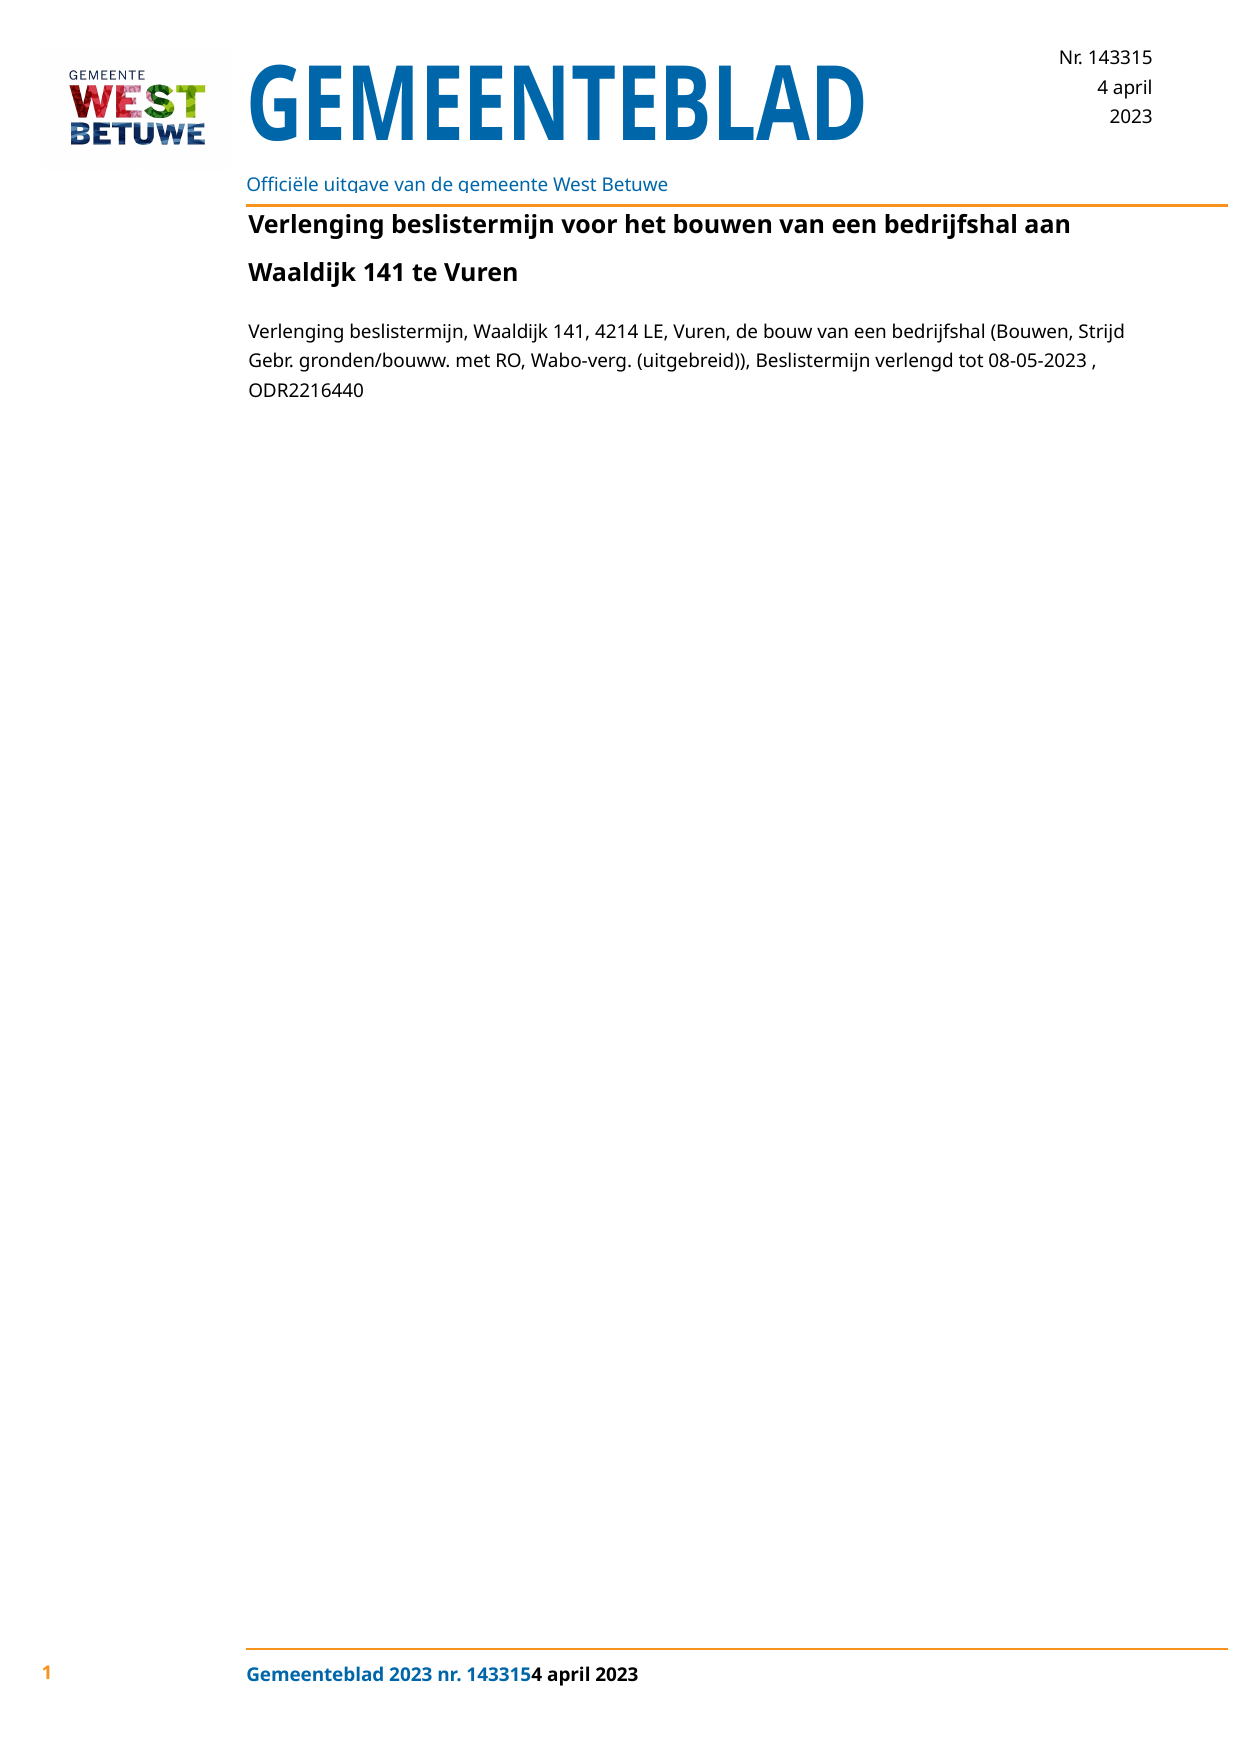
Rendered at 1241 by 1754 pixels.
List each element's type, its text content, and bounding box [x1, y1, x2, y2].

text Verlenging beslistermijn voor het bouwen van een bedrijfshal aan Waaldijk 141 te Vuren [248, 207, 1152, 288]
text Verlenging beslistermijn, Waaldijk 141, 4214 LE, Vuren, de bouw van een bedrijfshal (Bouwen, Strijd Gebr. gronden/bouww. met RO, Wabo-verg. (uitgebreid)), Beslistermijn verlengd tot 08-05-2023 , ODR2216440 [248, 318, 1152, 403]
picture [41, 47, 231, 172]
